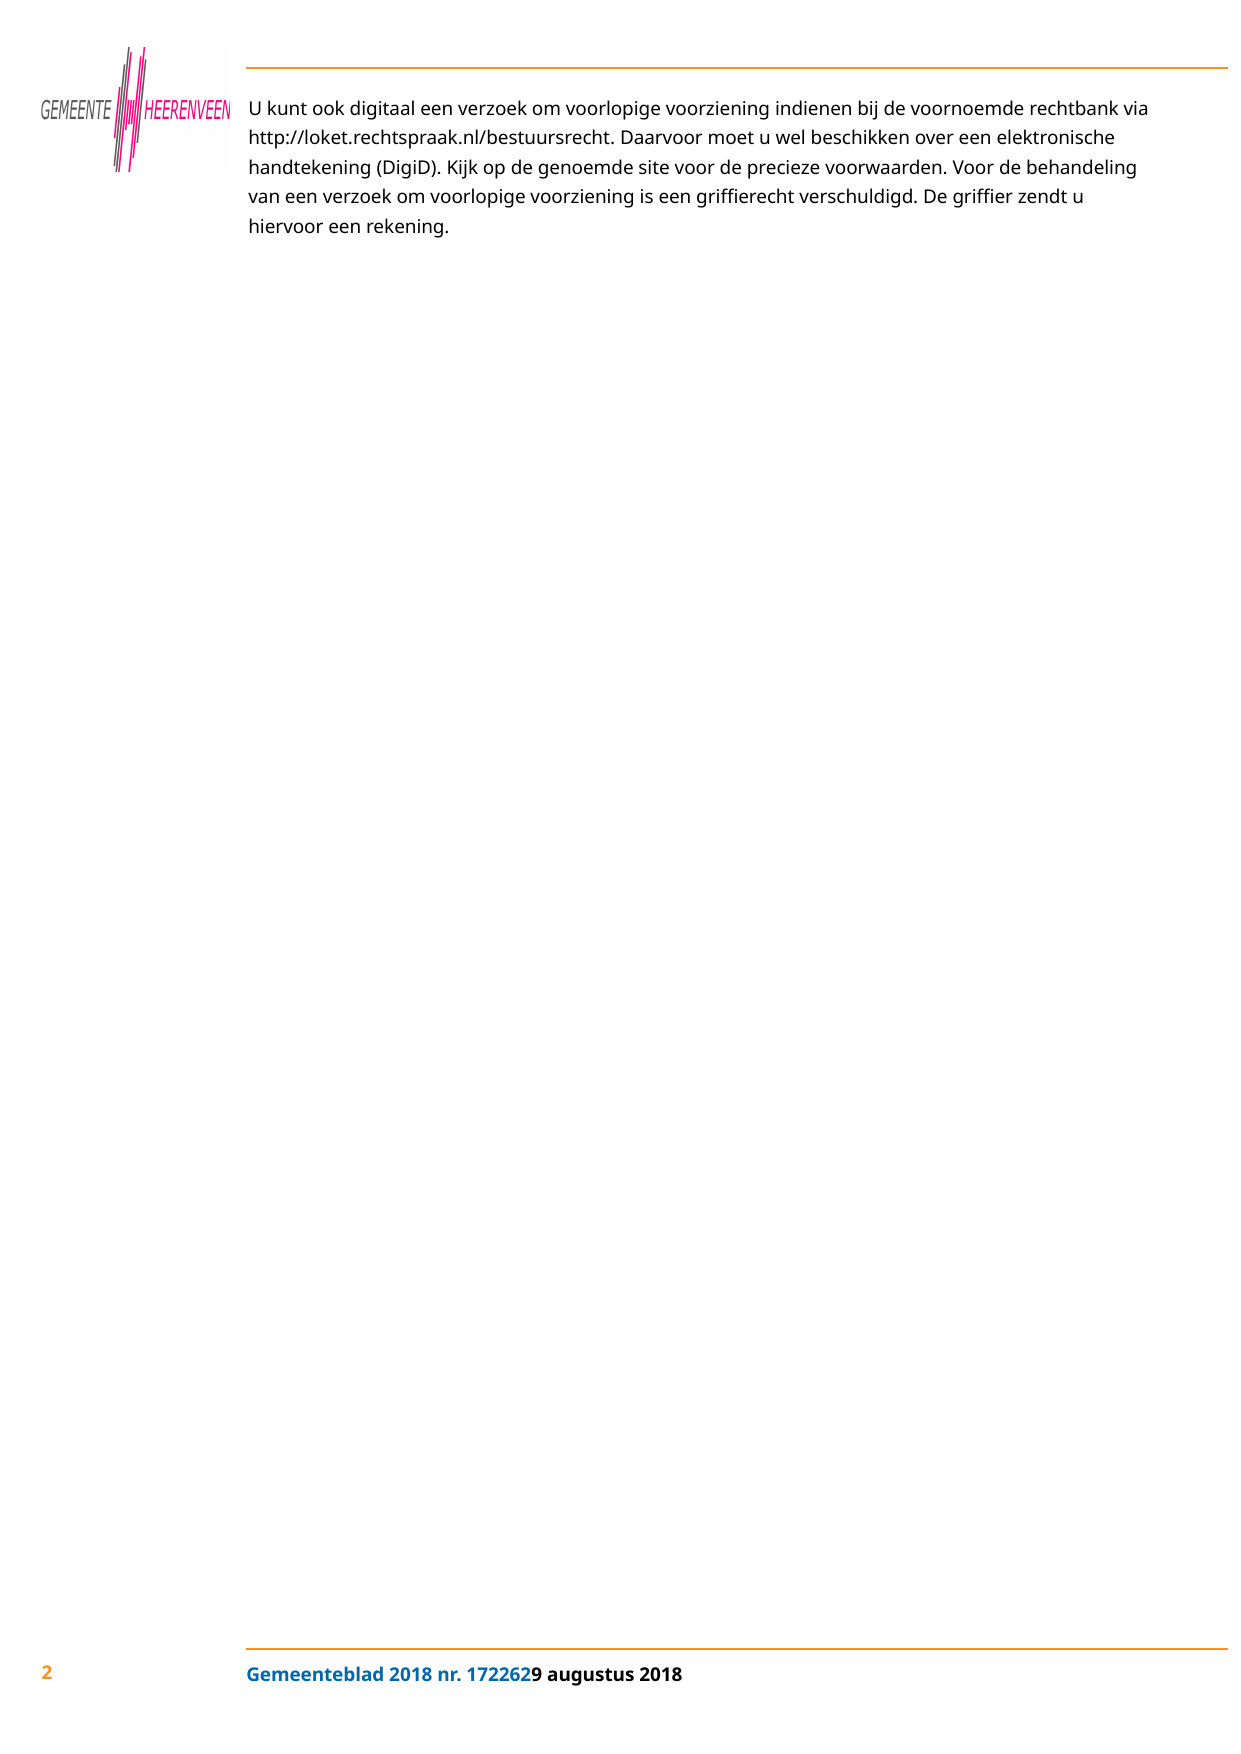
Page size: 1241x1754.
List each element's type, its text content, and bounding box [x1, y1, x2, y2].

picture [41, 47, 231, 172]
text U kunt ook digitaal een verzoek om voorlopige voorziening indienen bij de voornoemde rechtbank via http://loket.rechtspraak.nl/bestuursrecht. Daarvoor moet u wel beschikken over een elektronische handtekening (DigiD). Kijk op de genoemde site voor de precieze voorwaarden. Voor de behandeling van een verzoek om voorlopige voorziening is een griffierecht verschuldigd. De griffier zendt u hiervoor een rekening. [248, 95, 1152, 239]
